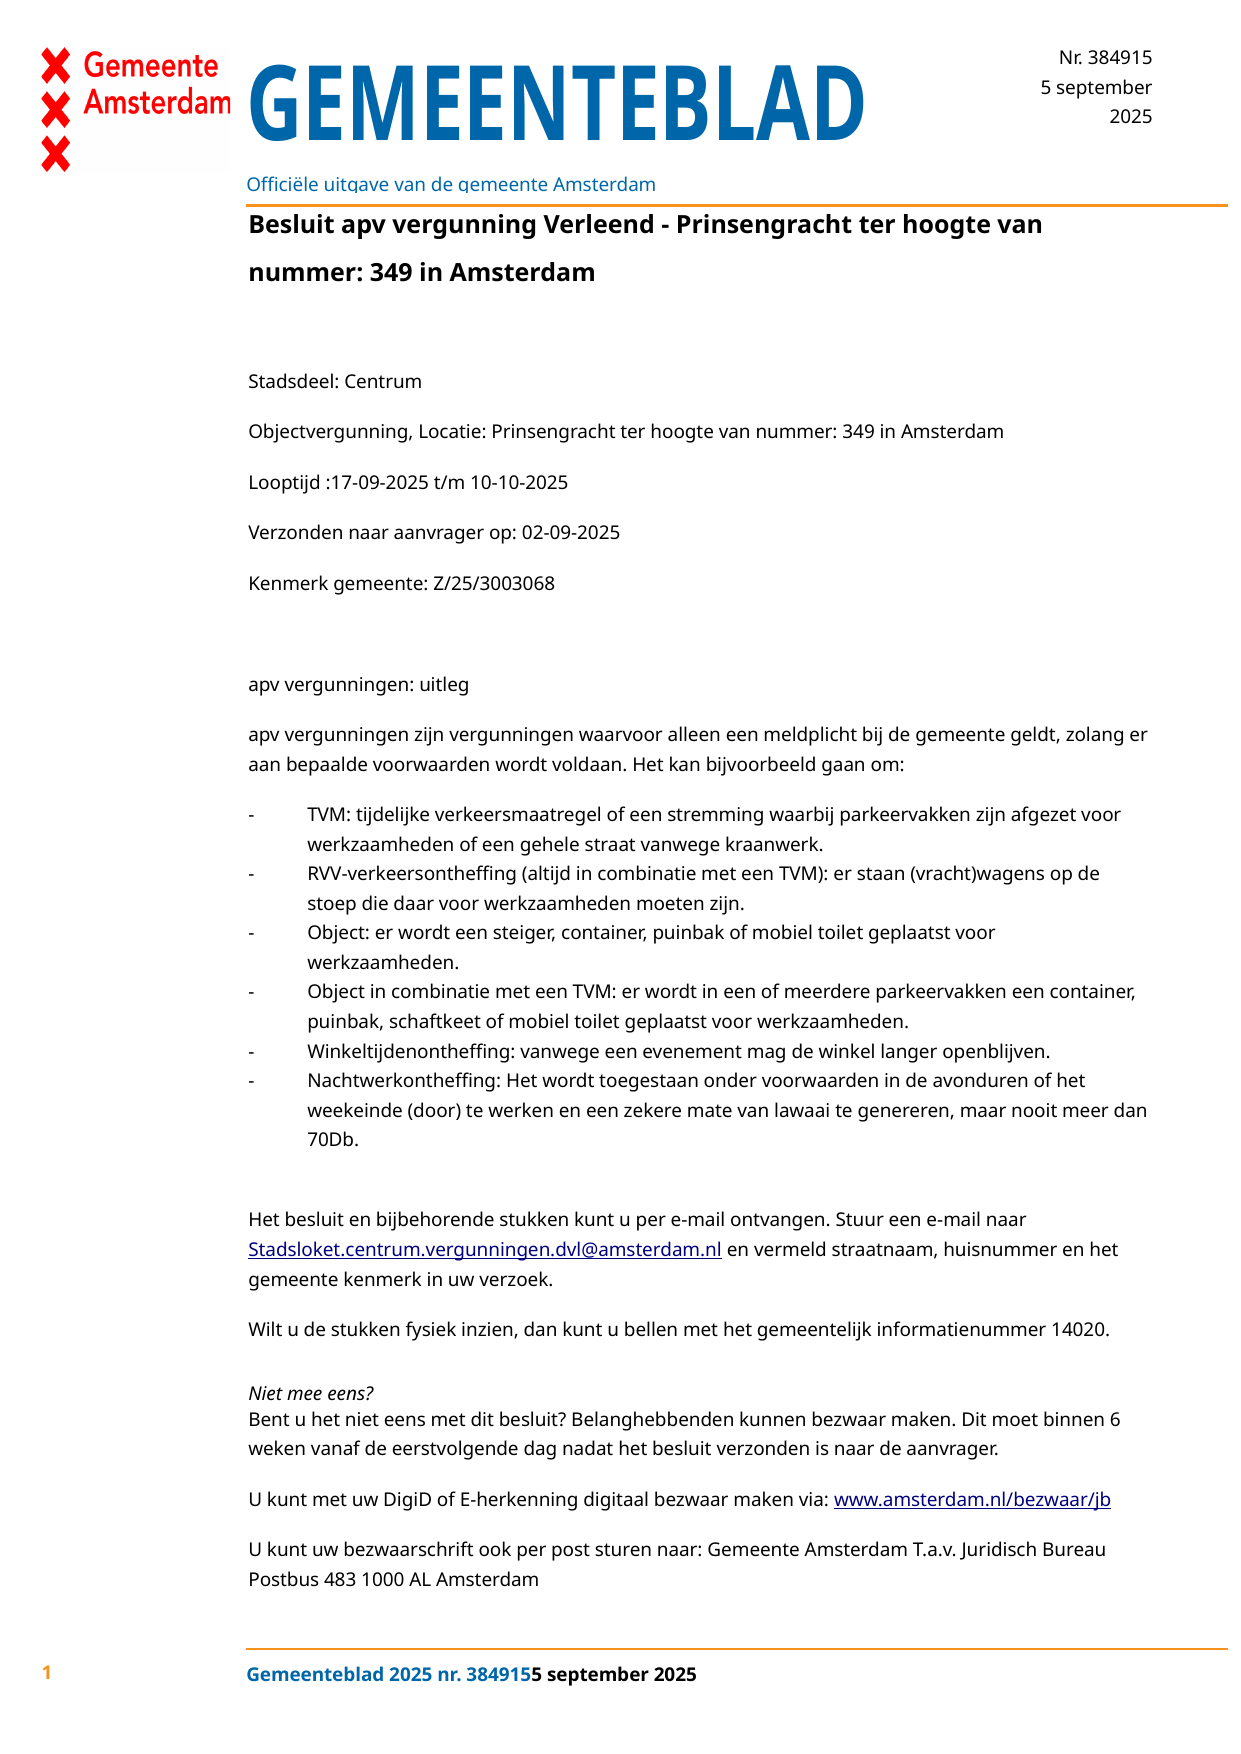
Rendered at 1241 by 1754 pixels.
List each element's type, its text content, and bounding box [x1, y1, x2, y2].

text apv vergunningen: uitleg [248, 671, 1152, 697]
text U kunt uw bezwaarschrift ook per post sturen naar: Gemeente Amsterdam T.a.v. Juridisch Bureau Postbus 483 1000 AL Amsterdam [248, 1536, 1152, 1592]
text Stadsdeel: Centrum [248, 368, 1152, 394]
text Kenmerk gemeente: Z/25/3003068 [248, 570, 1152, 596]
list Object in combinatie met een TVM: er wordt in een of meerdere parkeervakken een container, puinbak, schaftkeet of mobiel toilet geplaatst voor werkzaamheden. [248, 979, 1152, 1034]
text Objectvergunning, Locatie: Prinsengracht ter hoogte van nummer: 349 in Amsterdam [248, 419, 1152, 444]
text Bent u het niet eens met dit besluit? Belanghebbenden kunnen bezwaar maken. Dit moet binnen 6 weken vanaf de eerstvolgende dag nadat het besluit verzonden is naar de aanvrager. [248, 1406, 1152, 1461]
text Verzonden naar aanvrager op: 02-09-2025 [248, 519, 1152, 545]
text apv vergunningen zijn vergunningen waarvoor alleen een meldplicht bij de gemeente geldt, zolang er aan bepaalde voorwaarden wordt voldaan. Het kan bijvoorbeeld gaan om: [248, 721, 1152, 777]
list Winkeltijdenontheffing: vanwege een evenement mag de winkel langer openblijven. [248, 1038, 1152, 1064]
text Looptijd :17-09-2025 t/m 10-10-2025 [248, 469, 1152, 495]
list Nachtwerkontheffing: Het wordt toegestaan onder voorwaarden in de avonduren of het weekeinde (door) te werken en een zekere mate van lawaai te genereren, maar nooit meer dan 70Db. [248, 1067, 1152, 1152]
text Besluit apv vergunning Verleend - Prinsengracht ter hoogte van nummer: 349 in Amsterdam [248, 207, 1152, 288]
text U kunt met uw DigiD of E-herkenning digitaal bezwaar maken via: www.amsterdam.nl/bezwaar/jb [248, 1486, 1152, 1512]
list TVM: tijdelijke verkeersmaatregel of een stremming waarbij parkeervakken zijn afgezet voor werkzaamheden of een gehele straat vanwege kraanwerk. [248, 801, 1152, 857]
text Wilt u de stukken fysiek inzien, dan kunt u bellen met het gemeentelijk informatienummer 14020. [248, 1316, 1152, 1342]
list RVV-verkeersontheffing (altijd in combinatie met een TVM): er staan (vracht)wagens op de stoep die daar voor werkzaamheden moeten zijn. [248, 860, 1152, 916]
text Niet mee eens? [248, 1380, 1152, 1406]
list Object: er wordt een steiger, container, puinbak of mobiel toilet geplaatst voor werkzaamheden. [248, 919, 1152, 975]
text Het besluit en bijbehorende stukken kunt u per e-mail ontvangen. Stuur een e-mail naar Stadsloket.centrum.vergunningen.dvl@amsterdam.nl en vermeld straatnaam, huisnummer en het gemeente kenmerk in uw verzoek. [248, 1207, 1152, 1292]
picture [41, 47, 231, 172]
